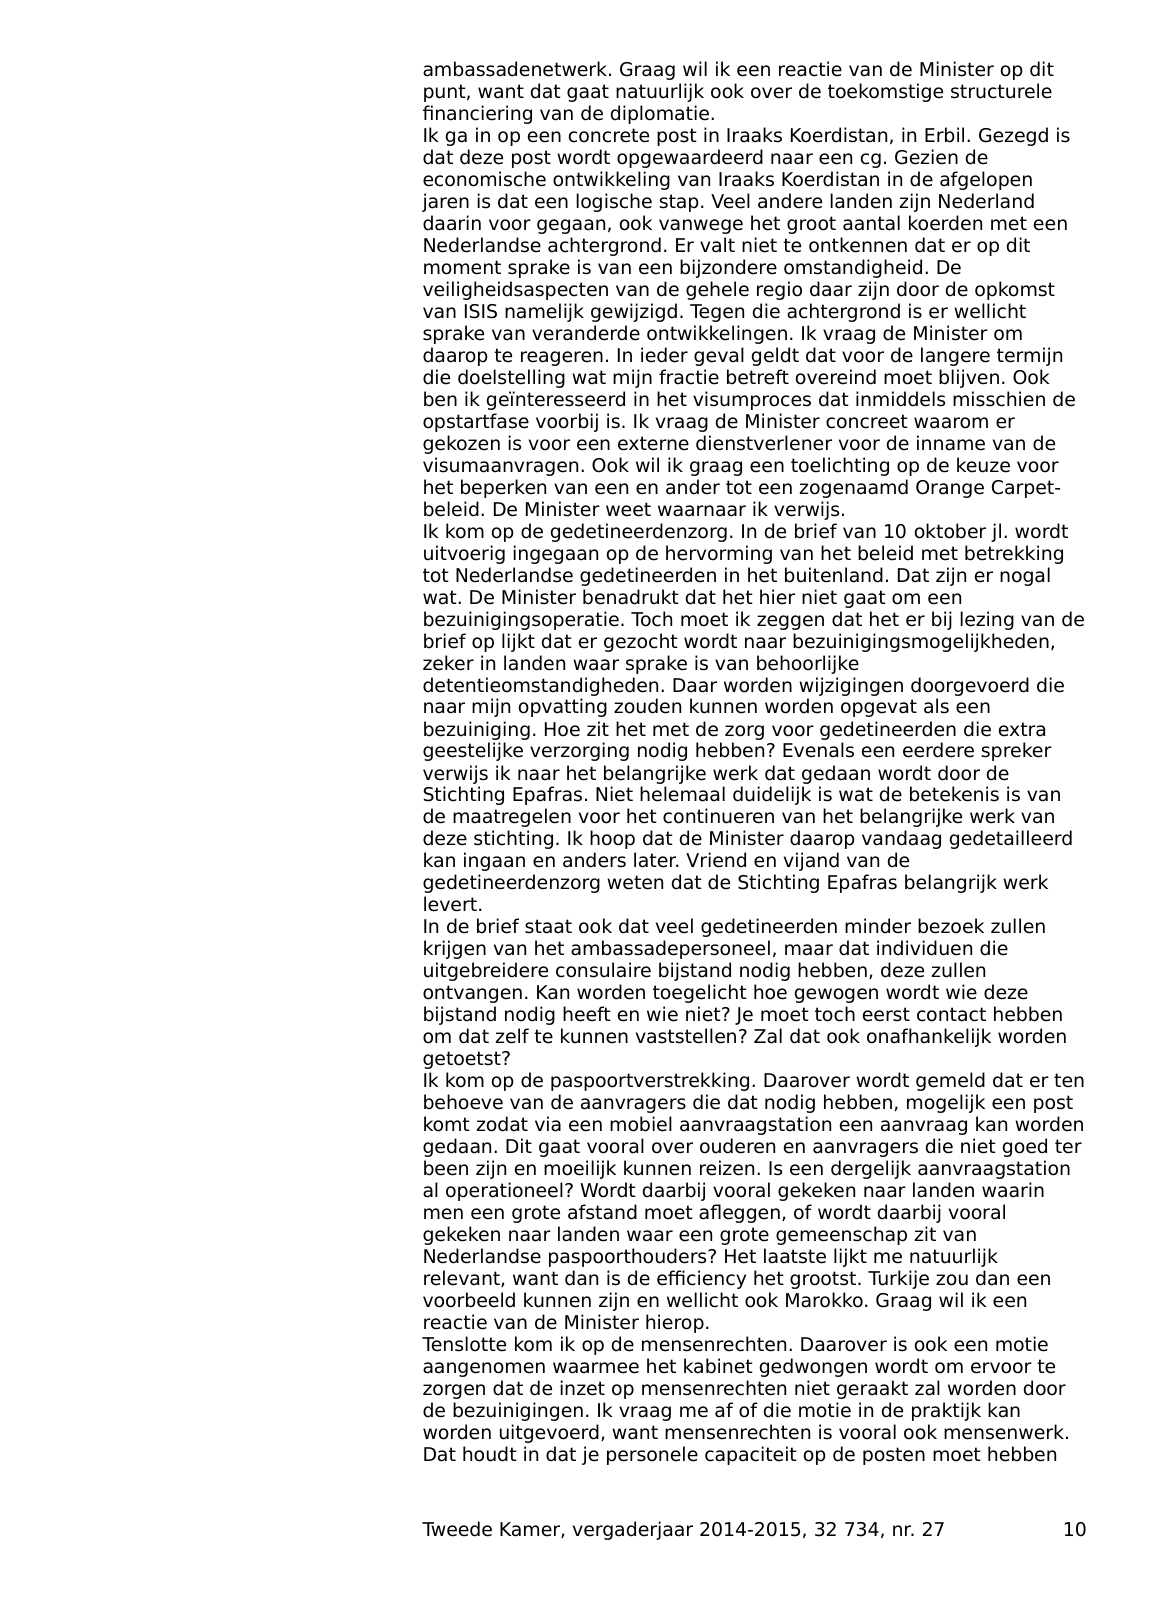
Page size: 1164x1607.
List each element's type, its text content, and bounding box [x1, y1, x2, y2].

text Tenslotte kom ik op de mensenrechten. Daarover is ook een motie aangenomen waarmee het kabinet gedwongen wordt om ervoor te zorgen dat de inzet op mensenrechten niet geraakt zal worden door de bezuinigingen. Ik vraag me af of die motie in de praktijk kan worden uitgevoerd, want mensenrechten is vooral ook mensenwerk. Dat houdt in dat je personele capaciteit op de posten moet hebben [422, 1334, 1087, 1466]
text ambassadenetwerk. Graag wil ik een reactie van de Minister op dit punt, want dat gaat natuurlijk ook over de toekomstige structurele financiering van de diplomatie. [422, 59, 1087, 125]
text Ik ga in op een concrete post in Iraaks Koerdistan, in Erbil. Gezegd is dat deze post wordt opgewaardeerd naar een cg. Gezien de economische ontwikkeling van Iraaks Koerdistan in de afgelopen jaren is dat een logische stap. Veel andere landen zijn Nederland daarin voor gegaan, ook vanwege het groot aantal koerden met een Nederlandse achtergrond. Er valt niet te ontkennen dat er op dit moment sprake is van een bijzondere omstandigheid. De veiligheidsaspecten van de gehele regio daar zijn door de opkomst van ISIS namelijk gewijzigd. Tegen die achtergrond is er wellicht sprake van veranderde ontwikkelingen. Ik vraag de Minister om daarop te reageren. In ieder geval geldt dat voor de langere termijn die doelstelling wat mijn fractie betreft overeind moet blijven. Ook ben ik geïnteresseerd in het visumproces dat inmiddels misschien de opstartfase voorbij is. Ik vraag de Minister concreet waarom er gekozen is voor een externe dienstverlener voor de inname van de visumaanvragen. Ook wil ik graag een toelichting op de keuze voor het beperken van een en ander tot een zogenaamd Orange Carpet-beleid. De Minister weet waarnaar ik verwijs. [422, 125, 1087, 521]
text In de brief staat ook dat veel gedetineerden minder bezoek zullen krijgen van het ambassadepersoneel, maar dat individuen die uitgebreidere consulaire bijstand nodig hebben, deze zullen ontvangen. Kan worden toegelicht hoe gewogen wordt wie deze bijstand nodig heeft en wie niet? Je moet toch eerst contact hebben om dat zelf te kunnen vaststellen? Zal dat ook onafhankelijk worden getoetst? [422, 916, 1087, 1070]
text Ik kom op de paspoortverstrekking. Daarover wordt gemeld dat er ten behoeve van de aanvragers die dat nodig hebben, mogelijk een post komt zodat via een mobiel aanvraagstation een aanvraag kan worden gedaan. Dit gaat vooral over ouderen en aanvragers die niet goed ter been zijn en moeilijk kunnen reizen. Is een dergelijk aanvraagstation al operationeel? Wordt daarbij vooral gekeken naar landen waarin men een grote afstand moet afleggen, of wordt daarbij vooral gekeken naar landen waar een grote gemeenschap zit van Nederlandse paspoorthouders? Het laatste lijkt me natuurlijk relevant, want dan is de efficiency het grootst. Turkije zou dan een voorbeeld kunnen zijn en wellicht ook Marokko. Graag wil ik een reactie van de Minister hierop. [422, 1070, 1087, 1334]
text Ik kom op de gedetineerdenzorg. In de brief van 10 oktober jl. wordt uitvoerig ingegaan op de hervorming van het beleid met betrekking tot Nederlandse gedetineerden in het buitenland. Dat zijn er nogal wat. De Minister benadrukt dat het hier niet gaat om een bezuinigingsoperatie. Toch moet ik zeggen dat het er bij lezing van de brief op lijkt dat er gezocht wordt naar bezuinigingsmogelijkheden, zeker in landen waar sprake is van behoorlijke detentieomstandigheden. Daar worden wijzigingen doorgevoerd die naar mijn opvatting zouden kunnen worden opgevat als een bezuiniging. Hoe zit het met de zorg voor gedetineerden die extra geestelijke verzorging nodig hebben? Evenals een eerdere spreker verwijs ik naar het belangrijke werk dat gedaan wordt door de Stichting Epafras. Niet helemaal duidelijk is wat de betekenis is van de maatregelen voor het continueren van het belangrijke werk van deze stichting. Ik hoop dat de Minister daarop vandaag gedetailleerd kan ingaan en anders later. Vriend en vijand van de gedetineerdenzorg weten dat de Stichting Epafras belangrijk werk levert. [422, 521, 1087, 916]
